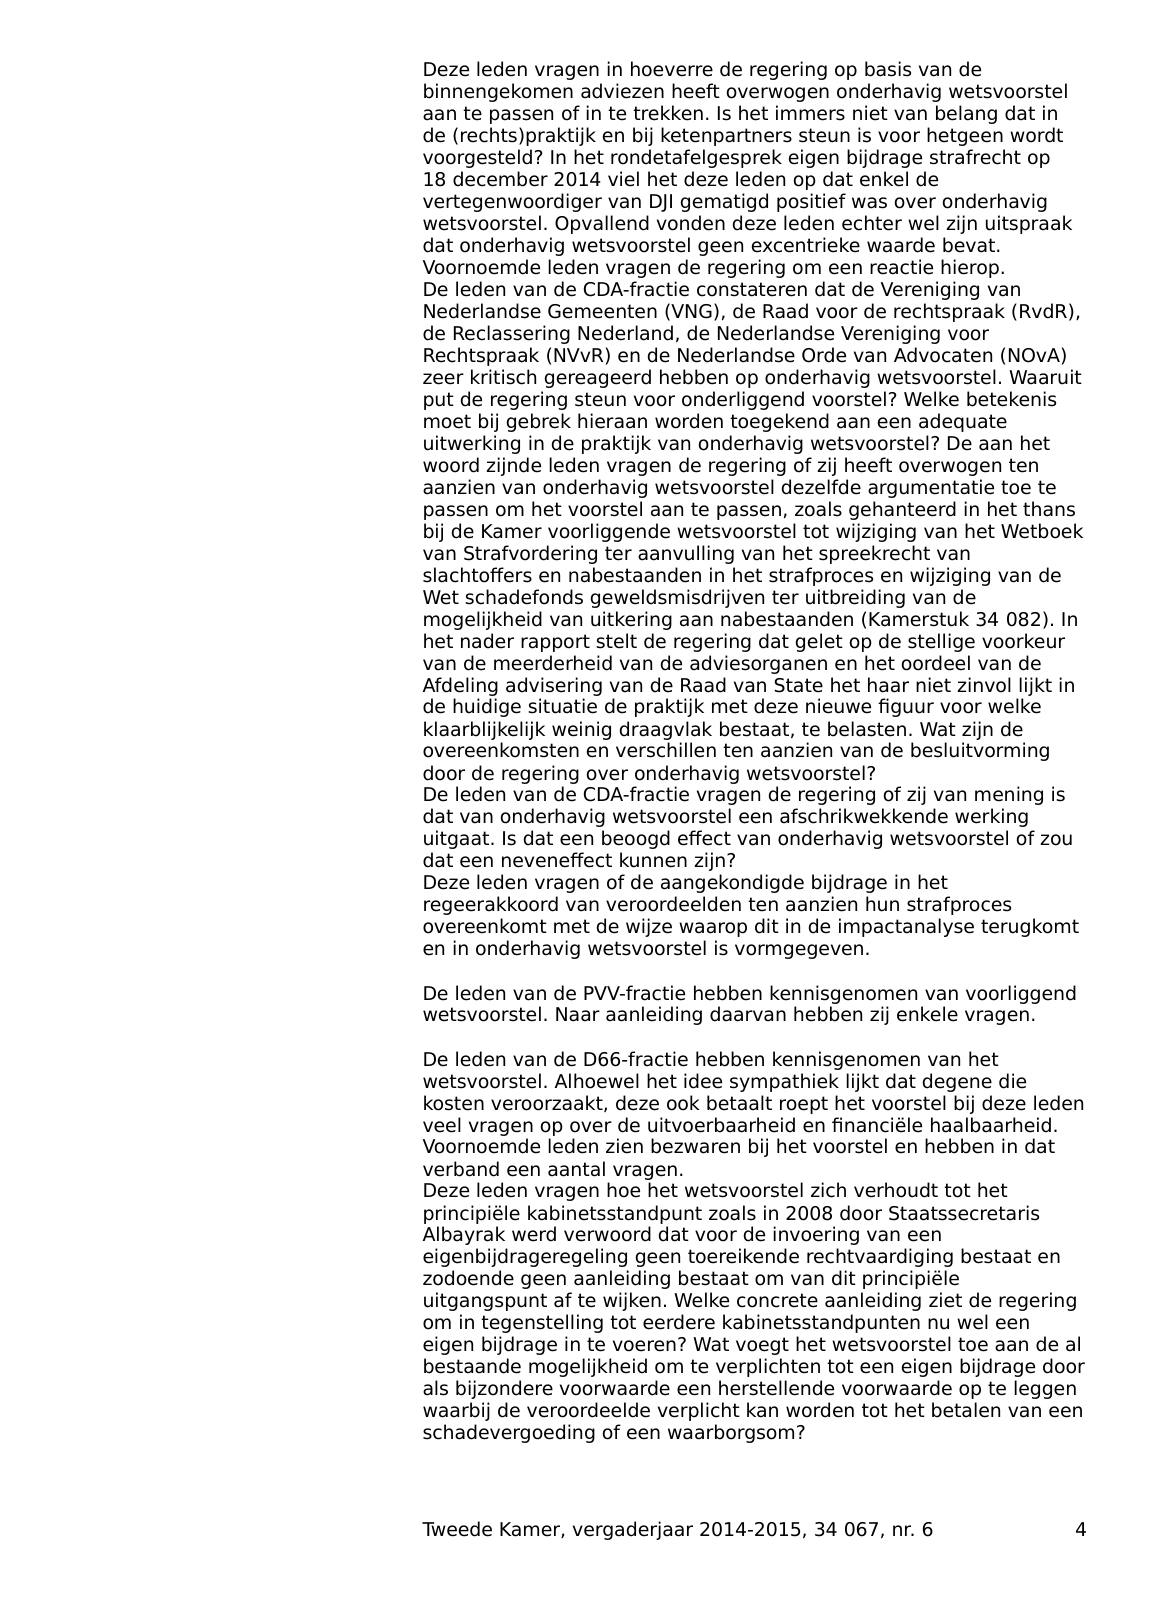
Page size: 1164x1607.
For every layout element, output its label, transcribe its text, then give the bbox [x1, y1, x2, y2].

text De leden van de D66-fractie hebben kennisgenomen van het wetsvoorstel. Alhoewel het idee sympathiek lijkt dat degene die kosten veroorzaakt, deze ook betaalt roept het voorstel bij deze leden veel vragen op over de uitvoerbaarheid en financiële haalbaarheid. Voornoemde leden zien bezwaren bij het voorstel en hebben in dat verband een aantal vragen. [422, 1048, 1087, 1180]
text Deze leden vragen of de aangekondigde bijdrage in het regeerakkoord van veroordeelden ten aanzien hun strafproces overeenkomt met de wijze waarop dit in de impactanalyse terugkomt en in onderhavig wetsvoorstel is vormgegeven. [422, 872, 1087, 960]
text De leden van de PVV-fractie hebben kennisgenomen van voorliggend wetsvoorstel. Naar aanleiding daarvan hebben zij enkele vragen. [422, 982, 1087, 1026]
text Deze leden vragen hoe het wetsvoorstel zich verhoudt tot het principiële kabinetsstandpunt zoals in 2008 door Staatssecretaris Albayrak werd verwoord dat voor de invoering van een eigenbijdrageregeling geen toereikende rechtvaardiging bestaat en zodoende geen aanleiding bestaat om van dit principiële uitgangspunt af te wijken. Welke concrete aanleiding ziet de regering om in tegenstelling tot eerdere kabinetsstandpunten nu wel een eigen bijdrage in te voeren? Wat voegt het wetsvoorstel toe aan de al bestaande mogelijkheid om te verplichten tot een eigen bijdrage door als bijzondere voorwaarde een herstellende voorwaarde op te leggen waarbij de veroordeelde verplicht kan worden tot het betalen van een schadevergoeding of een waarborgsom? [422, 1180, 1087, 1444]
text De leden van de CDA-fractie constateren dat de Vereniging van Nederlandse Gemeenten (VNG), de Raad voor de rechtspraak (RvdR), de Reclassering Nederland, de Nederlandse Vereniging voor Rechtspraak (NVvR) en de Nederlandse Orde van Advocaten (NOvA) zeer kritisch gereageerd hebben op onderhavig wetsvoorstel. Waaruit put de regering steun voor onderliggend voorstel? Welke betekenis moet bij gebrek hieraan worden toegekend aan een adequate uitwerking in de praktijk van onderhavig wetsvoorstel? De aan het woord zijnde leden vragen de regering of zij heeft overwogen ten aanzien van onderhavig wetsvoorstel dezelfde argumentatie toe te passen om het voorstel aan te passen, zoals gehanteerd in het thans bij de Kamer voorliggende wetsvoorstel tot wijziging van het Wetboek van Strafvordering ter aanvulling van het spreekrecht van slachtoffers en nabestaanden in het strafproces en wijziging van de Wet schadefonds geweldsmisdrijven ter uitbreiding van de mogelijkheid van uitkering aan nabestaanden (Kamerstuk 34 082). In het nader rapport stelt de regering dat gelet op de stellige voorkeur van de meerderheid van de adviesorganen en het oordeel van de Afdeling advisering van de Raad van State het haar niet zinvol lijkt in de huidige situatie de praktijk met deze nieuwe figuur voor welke klaarblijkelijk weinig draagvlak bestaat, te belasten. Wat zijn de overeenkomsten en verschillen ten aanzien van de besluitvorming door de regering over onderhavig wetsvoorstel? [422, 279, 1087, 784]
text Deze leden vragen in hoeverre de regering op basis van de binnengekomen adviezen heeft overwogen onderhavig wetsvoorstel aan te passen of in te trekken. Is het immers niet van belang dat in de (rechts)praktijk en bij ketenpartners steun is voor hetgeen wordt voorgesteld? In het rondetafelgesprek eigen bijdrage strafrecht op 18 december 2014 viel het deze leden op dat enkel de vertegenwoordiger van DJI gematigd positief was over onderhavig wetsvoorstel. Opvallend vonden deze leden echter wel zijn uitspraak dat onderhavig wetsvoorstel geen excentrieke waarde bevat. Voornoemde leden vragen de regering om een reactie hierop. [422, 59, 1087, 279]
text De leden van de CDA-fractie vragen de regering of zij van mening is dat van onderhavig wetsvoorstel een afschrikwekkende werking uitgaat. Is dat een beoogd effect van onderhavig wetsvoorstel of zou dat een neveneffect kunnen zijn? [422, 784, 1087, 872]
